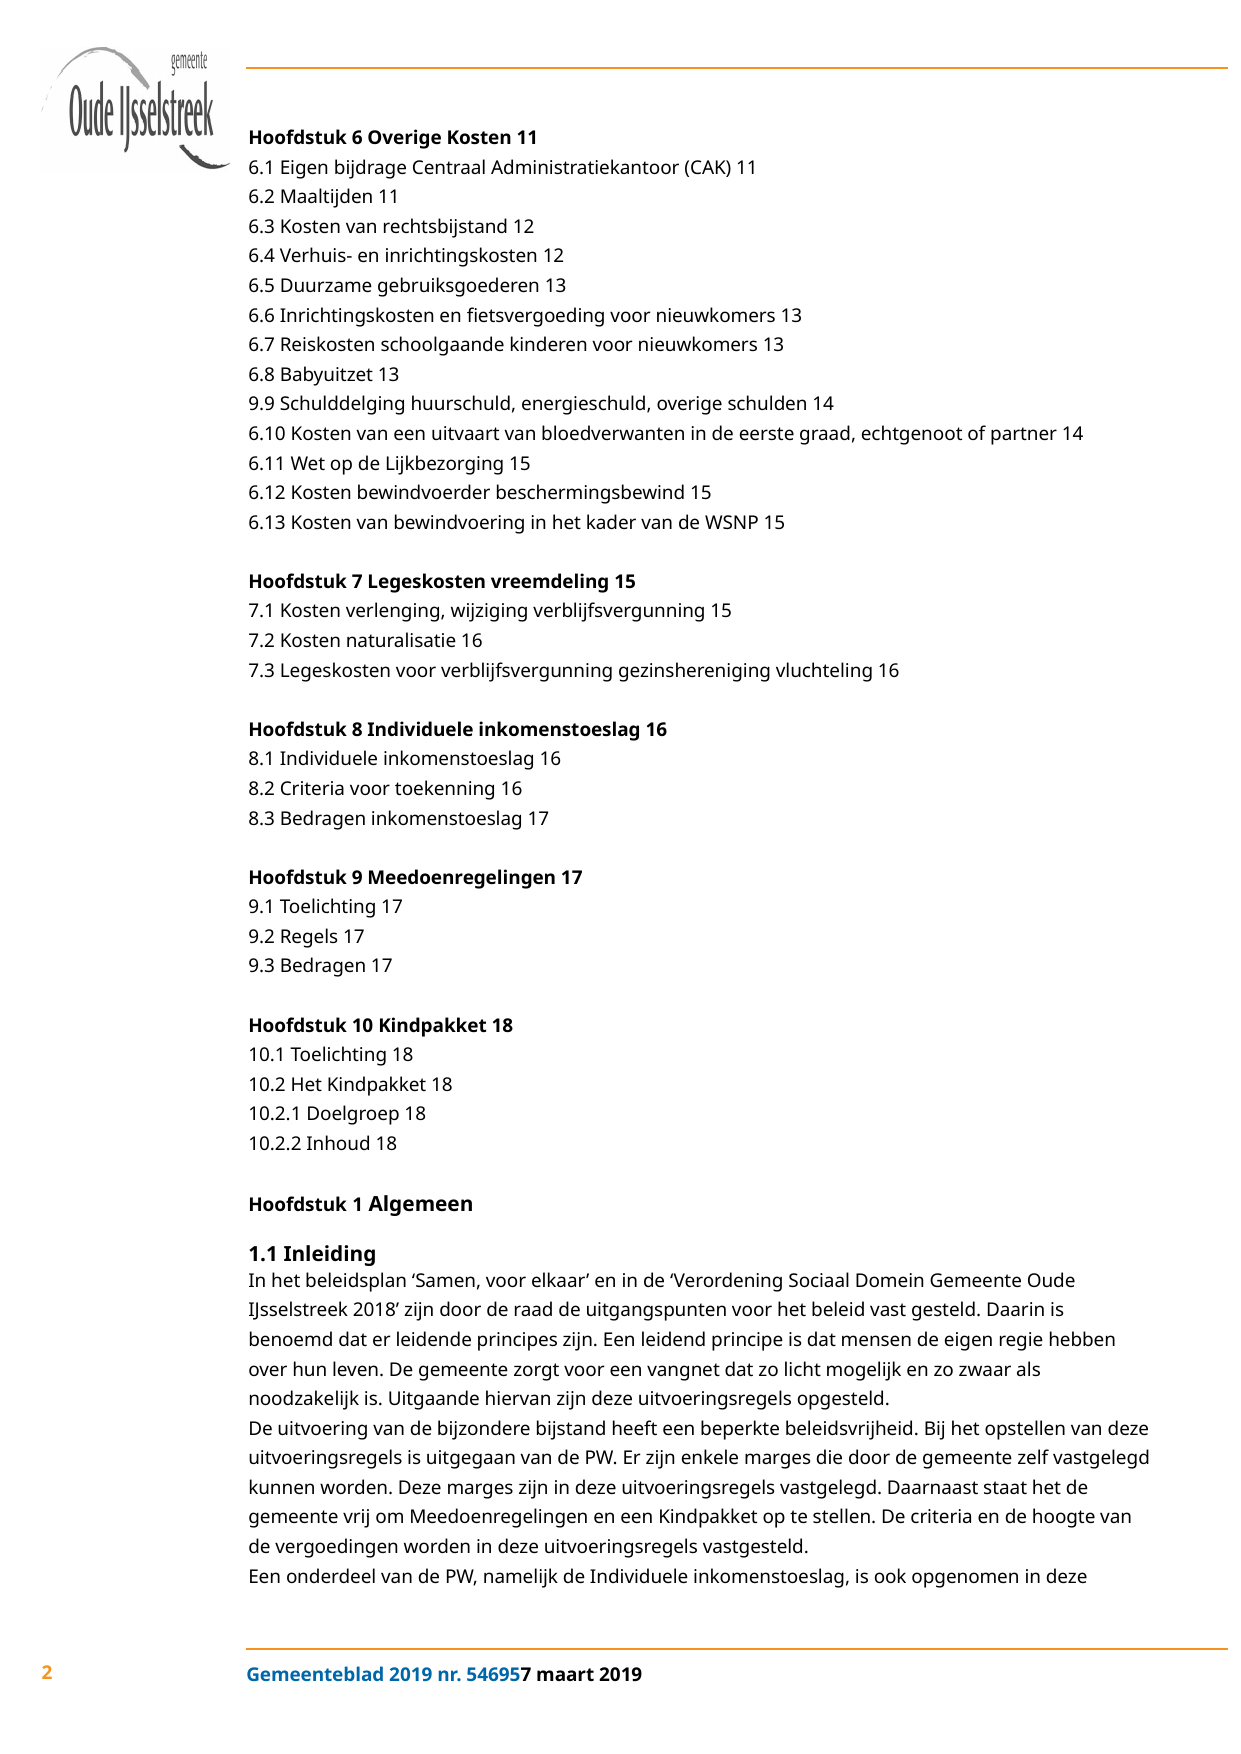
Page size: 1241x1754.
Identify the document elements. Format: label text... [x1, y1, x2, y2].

text 6.11 Wet op de Lijkbezorging 15 [248, 450, 1152, 476]
picture [41, 47, 231, 172]
text 6.1 Eigen bijdrage Centraal Administratiekantoor (CAK) 11 [248, 154, 1152, 180]
text 10.2.2 Inhoud 18 [248, 1130, 1152, 1156]
text 7.1 Kosten verlenging, wijziging verblijfsvergunning 15 [248, 598, 1152, 623]
text Hoofdstuk 6 Overige Kosten 11 [248, 124, 1152, 150]
text 7.2 Kosten naturalisatie 16 [248, 627, 1152, 653]
text 9.2 Regels 17 [248, 923, 1152, 949]
text Hoofdstuk 8 Individuele inkomenstoeslag 16 [248, 716, 1152, 742]
text Hoofdstuk 9 Meedoenregelingen 17 [248, 864, 1152, 890]
text Hoofdstuk 7 Legeskosten vreemdeling 15 [248, 568, 1152, 594]
text 9.9 Schulddelging huurschuld, energieschuld, overige schulden 14 [248, 391, 1152, 416]
text Een onderdeel van de PW, namelijk de Individuele inkomenstoeslag, is ook opgenomen in deze [248, 1563, 1152, 1589]
text 8.3 Bedragen inkomenstoeslag 17 [248, 805, 1152, 831]
text 6.4 Verhuis- en inrichtingskosten 12 [248, 243, 1152, 268]
text 6.10 Kosten van een uitvaart van bloedverwanten in de eerste graad, echtgenoot of partner 14 [248, 420, 1152, 446]
text 10.1 Toelichting 18 [248, 1041, 1152, 1067]
text 6.6 Inrichtingskosten en fietsvergoeding voor nieuwkomers 13 [248, 302, 1152, 328]
text Hoofdstuk 10 Kindpakket 18 [248, 1012, 1152, 1038]
text Hoofdstuk 1 Algemeen [248, 1189, 1152, 1218]
text 6.7 Reiskosten schoolgaande kinderen voor nieuwkomers 13 [248, 331, 1152, 357]
text 8.2 Criteria voor toekenning 16 [248, 775, 1152, 801]
text 6.2 Maaltijden 11 [248, 183, 1152, 209]
text 7.3 Legeskosten voor verblijfsvergunning gezinshereniging vluchteling 16 [248, 657, 1152, 683]
text 6.3 Kosten van rechtsbijstand 12 [248, 213, 1152, 239]
text 6.5 Duurzame gebruiksgoederen 13 [248, 272, 1152, 298]
text 1.1 Inleiding [248, 1239, 1152, 1267]
text 10.2.1 Doelgroep 18 [248, 1101, 1152, 1126]
text De uitvoering van de bijzondere bijstand heeft een beperkte beleidsvrijheid. Bij het opstellen van deze uitvoeringsregels is uitgegaan van de PW. Er zijn enkele marges die door de gemeente zelf vastgelegd kunnen worden. Deze marges zijn in deze uitvoeringsregels vastgelegd. Daarnaast staat het de gemeente vrij om Meedoenregelingen en een Kindpakket op te stellen. De criteria en de hoogte van de vergoedingen worden in deze uitvoeringsregels vastgesteld. [248, 1415, 1152, 1559]
text 6.13 Kosten van bewindvoering in het kader van de WSNP 15 [248, 509, 1152, 535]
text 9.1 Toelichting 17 [248, 893, 1152, 919]
text 9.3 Bedragen 17 [248, 953, 1152, 978]
text 6.12 Kosten bewindvoerder beschermingsbewind 15 [248, 479, 1152, 505]
text In het beleidsplan ‘Samen, voor elkaar’ en in de ‘Verordening Sociaal Domein Gemeente Oude IJsselstreek 2018’ zijn door de raad de uitgangspunten voor het beleid vast gesteld. Daarin is benoemd dat er leidende principes zijn. Een leidend principe is dat mensen de eigen regie hebben over hun leven. De gemeente zorgt voor een vangnet dat zo licht mogelijk en zo zwaar als noodzakelijk is. Uitgaande hiervan zijn deze uitvoeringsregels opgesteld. [248, 1267, 1152, 1411]
text 6.8 Babyuitzet 13 [248, 361, 1152, 387]
text 10.2 Het Kindpakket 18 [248, 1071, 1152, 1097]
text 8.1 Individuele inkomenstoeslag 16 [248, 746, 1152, 771]
